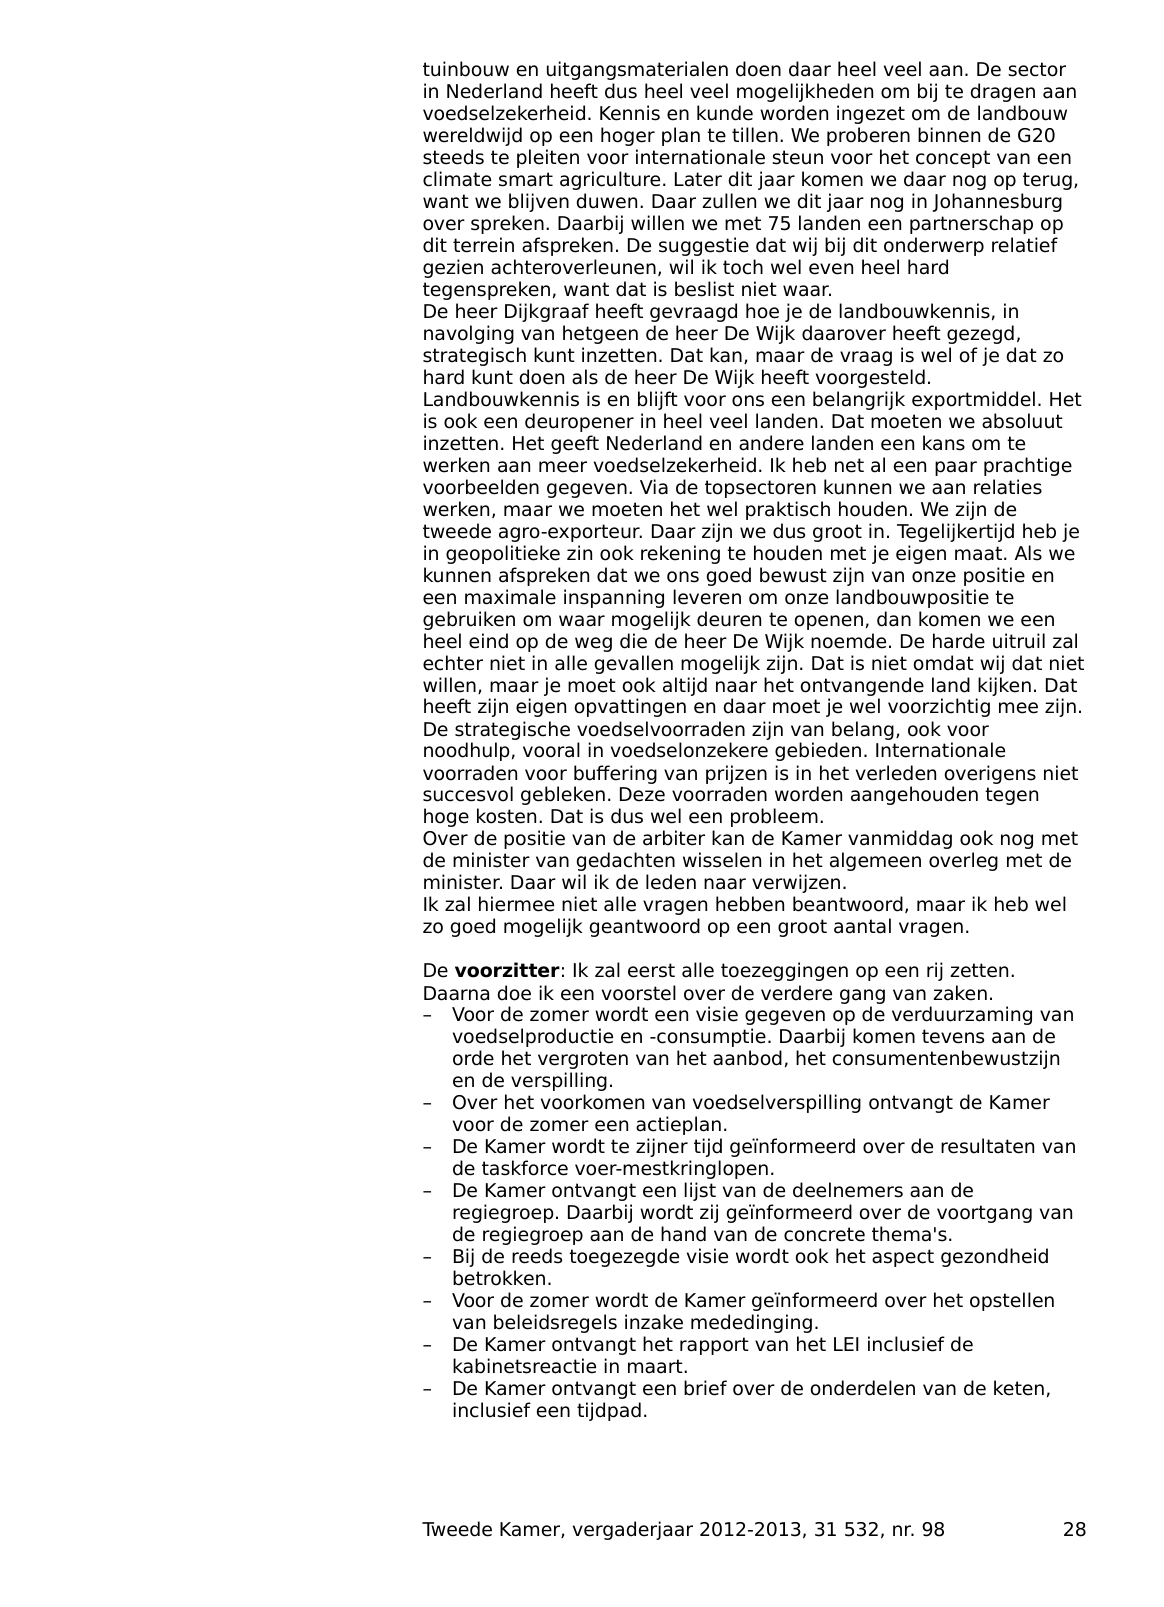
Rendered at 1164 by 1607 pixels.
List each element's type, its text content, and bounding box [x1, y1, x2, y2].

text De strategische voedselvoorraden zijn van belang, ook voor noodhulp, vooral in voedselonzekere gebieden. Internationale voorraden voor buffering van prijzen is in het verleden overigens niet succesvol gebleken. Deze voorraden worden aangehouden tegen hoge kosten. Dat is dus wel een probleem. [422, 718, 1087, 828]
text – De Kamer ontvangt een lijst van de deelnemers aan de regiegroep. Daarbij wordt zij geïnformeerd over de voortgang van de regiegroep aan de hand van de concrete thema's. [422, 1180, 1087, 1246]
text – De Kamer wordt te zijner tijd geïnformeerd over de resultaten van de taskforce voer-mestkringlopen. [422, 1136, 1087, 1180]
text – De Kamer ontvangt een brief over de onderdelen van de keten, inclusief een tijdpad. [422, 1378, 1087, 1422]
text – De Kamer ontvangt het rapport van het LEI inclusief de kabinetsreactie in maart. [422, 1334, 1087, 1378]
text – Bij de reeds toegezegde visie wordt ook het aspect gezondheid betrokken. [422, 1246, 1087, 1290]
text – Voor de zomer wordt een visie gegeven op de verduurzaming van voedselproductie en -consumptie. Daarbij komen tevens aan de orde het vergroten van het aanbod, het consumentenbewustzijn en de verspilling. [422, 1004, 1087, 1092]
text Over de positie van de arbiter kan de Kamer vanmiddag ook nog met de minister van gedachten wisselen in het algemeen overleg met de minister. Daar wil ik de leden naar verwijzen. [422, 828, 1087, 894]
text – Over het voorkomen van voedselverspilling ontvangt de Kamer voor de zomer een actieplan. [422, 1092, 1087, 1136]
text – Voor de zomer wordt de Kamer geïnformeerd over het opstellen van beleidsregels inzake mededinging. [422, 1290, 1087, 1334]
text tuinbouw en uitgangsmaterialen doen daar heel veel aan. De sector in Nederland heeft dus heel veel mogelijkheden om bij te dragen aan voedselzekerheid. Kennis en kunde worden ingezet om de landbouw wereldwijd op een hoger plan te tillen. We proberen binnen de G20 steeds te pleiten voor internationale steun voor het concept van een climate smart agriculture. Later dit jaar komen we daar nog op terug, want we blijven duwen. Daar zullen we dit jaar nog in Johannesburg over spreken. Daarbij willen we met 75 landen een partnerschap op dit terrein afspreken. De suggestie dat wij bij dit onderwerp relatief gezien achteroverleunen, wil ik toch wel even heel hard tegenspreken, want dat is beslist niet waar. [422, 59, 1087, 301]
text De heer Dijkgraaf heeft gevraagd hoe je de landbouwkennis, in navolging van hetgeen de heer De Wijk daarover heeft gezegd, strategisch kunt inzetten. Dat kan, maar de vraag is wel of je dat zo hard kunt doen als de heer De Wijk heeft voorgesteld. Landbouwkennis is en blijft voor ons een belangrijk exportmiddel. Het is ook een deuropener in heel veel landen. Dat moeten we absoluut inzetten. Het geeft Nederland en andere landen een kans om te werken aan meer voedselzekerheid. Ik heb net al een paar prachtige voorbeelden gegeven. Via de topsectoren kunnen we aan relaties werken, maar we moeten het wel praktisch houden. We zijn de tweede agro-exporteur. Daar zijn we dus groot in. Tegelijkertijd heb je in geopolitieke zin ook rekening te houden met je eigen maat. Als we kunnen afspreken dat we ons goed bewust zijn van onze positie en een maximale inspanning leveren om onze landbouwpositie te gebruiken om waar mogelijk deuren te openen, dan komen we een heel eind op de weg die de heer De Wijk noemde. De harde uitruil zal echter niet in alle gevallen mogelijk zijn. Dat is niet omdat wij dat niet willen, maar je moet ook altijd naar het ontvangende land kijken. Dat heeft zijn eigen opvattingen en daar moet je wel voorzichtig mee zijn. [422, 301, 1087, 718]
text Ik zal hiermee niet alle vragen hebben beantwoord, maar ik heb wel zo goed mogelijk geantwoord op een groot aantal vragen. [422, 894, 1087, 938]
text De voorzitter: Ik zal eerst alle toezeggingen op een rij zetten. Daarna doe ik een voorstel over de verdere gang van zaken. [422, 960, 1087, 1004]
